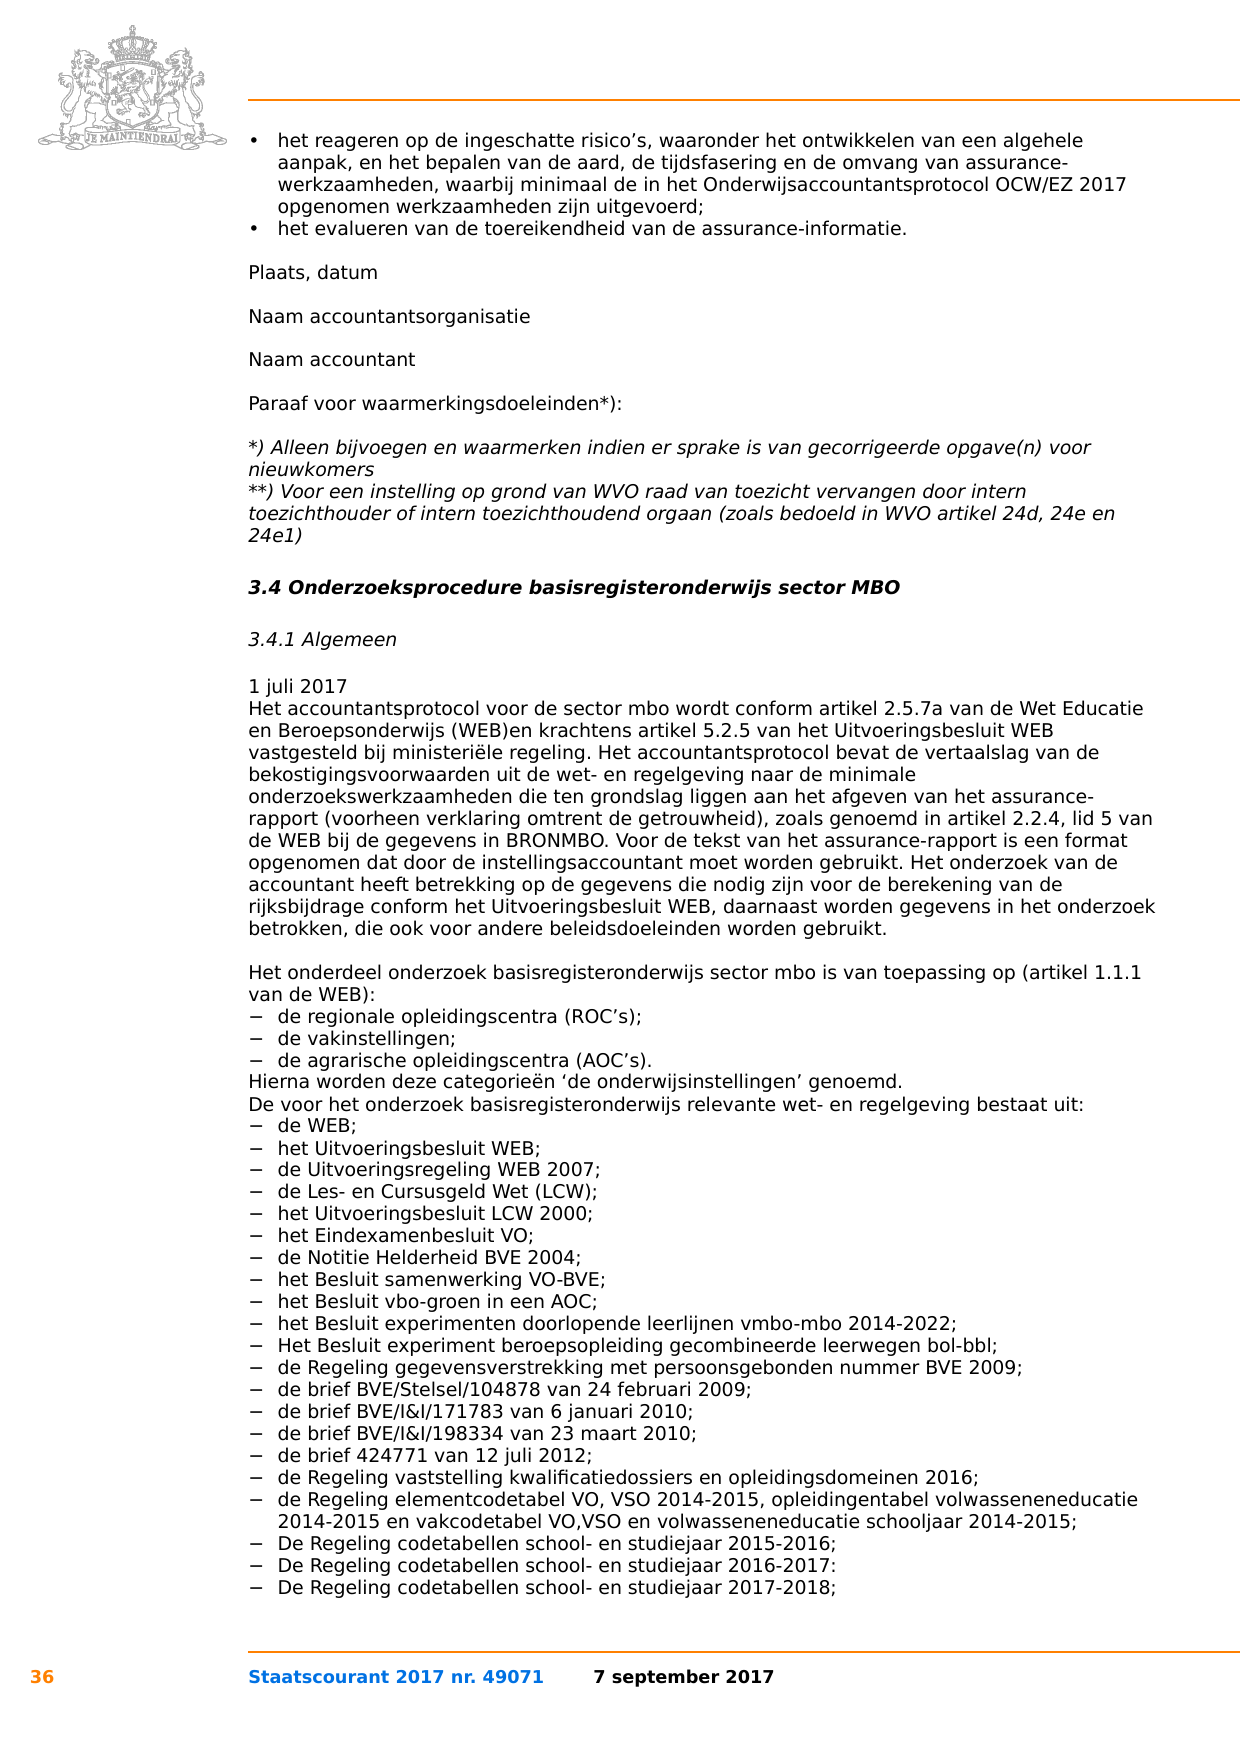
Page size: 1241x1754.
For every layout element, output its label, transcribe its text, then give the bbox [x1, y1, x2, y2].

text Naam accountantsorganisatie [248, 306, 1163, 327]
subtitle 3.4 Onderzoeksprocedure basisregisteronderwijs sector MBO [248, 577, 1163, 599]
text − de Notitie Helderheid BVE 2004; [248, 1247, 1163, 1269]
text Paraaf voor waarmerkingsdoeleinden*): [248, 393, 1163, 415]
text − het Besluit samenwerking VO-BVE; [248, 1269, 1163, 1291]
text − de brief BVE/I&I/198334 van 23 maart 2010; [248, 1423, 1163, 1445]
text − het Uitvoeringsbesluit LCW 2000; [248, 1203, 1163, 1225]
text − de vakinstellingen; [248, 1027, 1163, 1049]
text **) Voor een instelling op grond van WVO raad van toezicht vervangen door intern toezichthouder of intern toezichthoudend orgaan (zoals bedoeld in WVO artikel 24d, 24e en 24e1) [248, 481, 1163, 547]
text − het Besluit experimenten doorlopende leerlijnen vmbo-mbo 2014-2022; [248, 1313, 1163, 1335]
text − de Regeling elementcodetabel VO, VSO 2014-2015, opleidingentabel volwasseneneducatie 2014-2015 en vakcodetabel VO,VSO en volwasseneneducatie schooljaar 2014-2015; [248, 1489, 1163, 1533]
text Naam accountant [248, 349, 1163, 371]
text − de brief BVE/I&I/171783 van 6 januari 2010; [248, 1401, 1163, 1423]
text − het Uitvoeringsbesluit WEB; [248, 1137, 1163, 1159]
text 1 juli 2017 [248, 676, 1163, 698]
subtitle 3.4.1 Algemeen [248, 629, 1163, 651]
text − de Uitvoeringsregeling WEB 2007; [248, 1159, 1163, 1181]
text De voor het onderzoek basisregisteronderwijs relevante wet- en regelgeving bestaat uit: [248, 1093, 1163, 1115]
text − de regionale opleidingscentra (ROC’s); [248, 1006, 1163, 1027]
text − de agrarische opleidingscentra (AOC’s). [248, 1049, 1163, 1071]
text − de Les- en Cursusgeld Wet (LCW); [248, 1181, 1163, 1203]
text − de Regeling vaststelling kwalificatiedossiers en opleidingsdomeinen 2016; [248, 1467, 1163, 1489]
text − de Regeling gegevensverstrekking met persoonsgebonden nummer BVE 2009; [248, 1357, 1163, 1379]
text − het Eindexamenbesluit VO; [248, 1225, 1163, 1247]
text Het accountantsprotocol voor de sector mbo wordt conform artikel 2.5.7a van de Wet Educatie en Beroepsonderwijs (WEB)en krachtens artikel 5.2.5 van het Uitvoeringsbesluit WEB vastgesteld bij ministeriële regeling. Het accountantsprotocol bevat de vertaalslag van de bekostigingsvoorwaarden uit de wet- en regelgeving naar de minimale onderzoekswerkzaamheden die ten grondslag liggen aan het afgeven van het assurance-rapport (voorheen verklaring omtrent de getrouwheid), zoals genoemd in artikel 2.2.4, lid 5 van de WEB bij de gegevens in BRONMBO. Voor de tekst van het assurance-rapport is een format opgenomen dat door de instellingsaccountant moet worden gebruikt. Het onderzoek van de accountant heeft betrekking op de gegevens die nodig zijn voor de berekening van de rijksbijdrage conform het Uitvoeringsbesluit WEB, daarnaast worden gegevens in het onderzoek betrokken, die ook voor andere beleidsdoeleinden worden gebruikt. [248, 698, 1163, 940]
text • het evalueren van de toereikendheid van de assurance-informatie. [248, 218, 1163, 240]
text − het Besluit vbo-groen in een AOC; [248, 1291, 1163, 1313]
picture [38, 25, 227, 150]
text − de WEB; [248, 1115, 1163, 1137]
text − De Regeling codetabellen school- en studiejaar 2016-2017: [248, 1555, 1163, 1577]
text − de brief BVE/Stelsel/104878 van 24 februari 2009; [248, 1379, 1163, 1401]
text Hierna worden deze categorieën ‘de onderwijsinstellingen’ genoemd. [248, 1071, 1163, 1093]
text − De Regeling codetabellen school- en studiejaar 2017-2018; [248, 1577, 1163, 1599]
text Het onderdeel onderzoek basisregisteronderwijs sector mbo is van toepassing op (artikel 1.1.1 van de WEB): [248, 962, 1163, 1006]
text − de brief 424771 van 12 juli 2012; [248, 1445, 1163, 1467]
text • het reageren op de ingeschatte risico’s, waaronder het ontwikkelen van een algehele aanpak, en het bepalen van de aard, de tijdsfasering en de omvang van assurance-werkzaamheden, waarbij minimaal de in het Onderwijsaccountantsprotocol OCW/EZ 2017 opgenomen werkzaamheden zijn uitgevoerd; [248, 130, 1163, 218]
text *) Alleen bijvoegen en waarmerken indien er sprake is van gecorrigeerde opgave(n) voor nieuwkomers [248, 437, 1163, 481]
text − Het Besluit experiment beroepsopleiding gecombineerde leerwegen bol-bbl; [248, 1335, 1163, 1357]
text − De Regeling codetabellen school- en studiejaar 2015-2016; [248, 1533, 1163, 1555]
text Plaats, datum [248, 262, 1163, 284]
